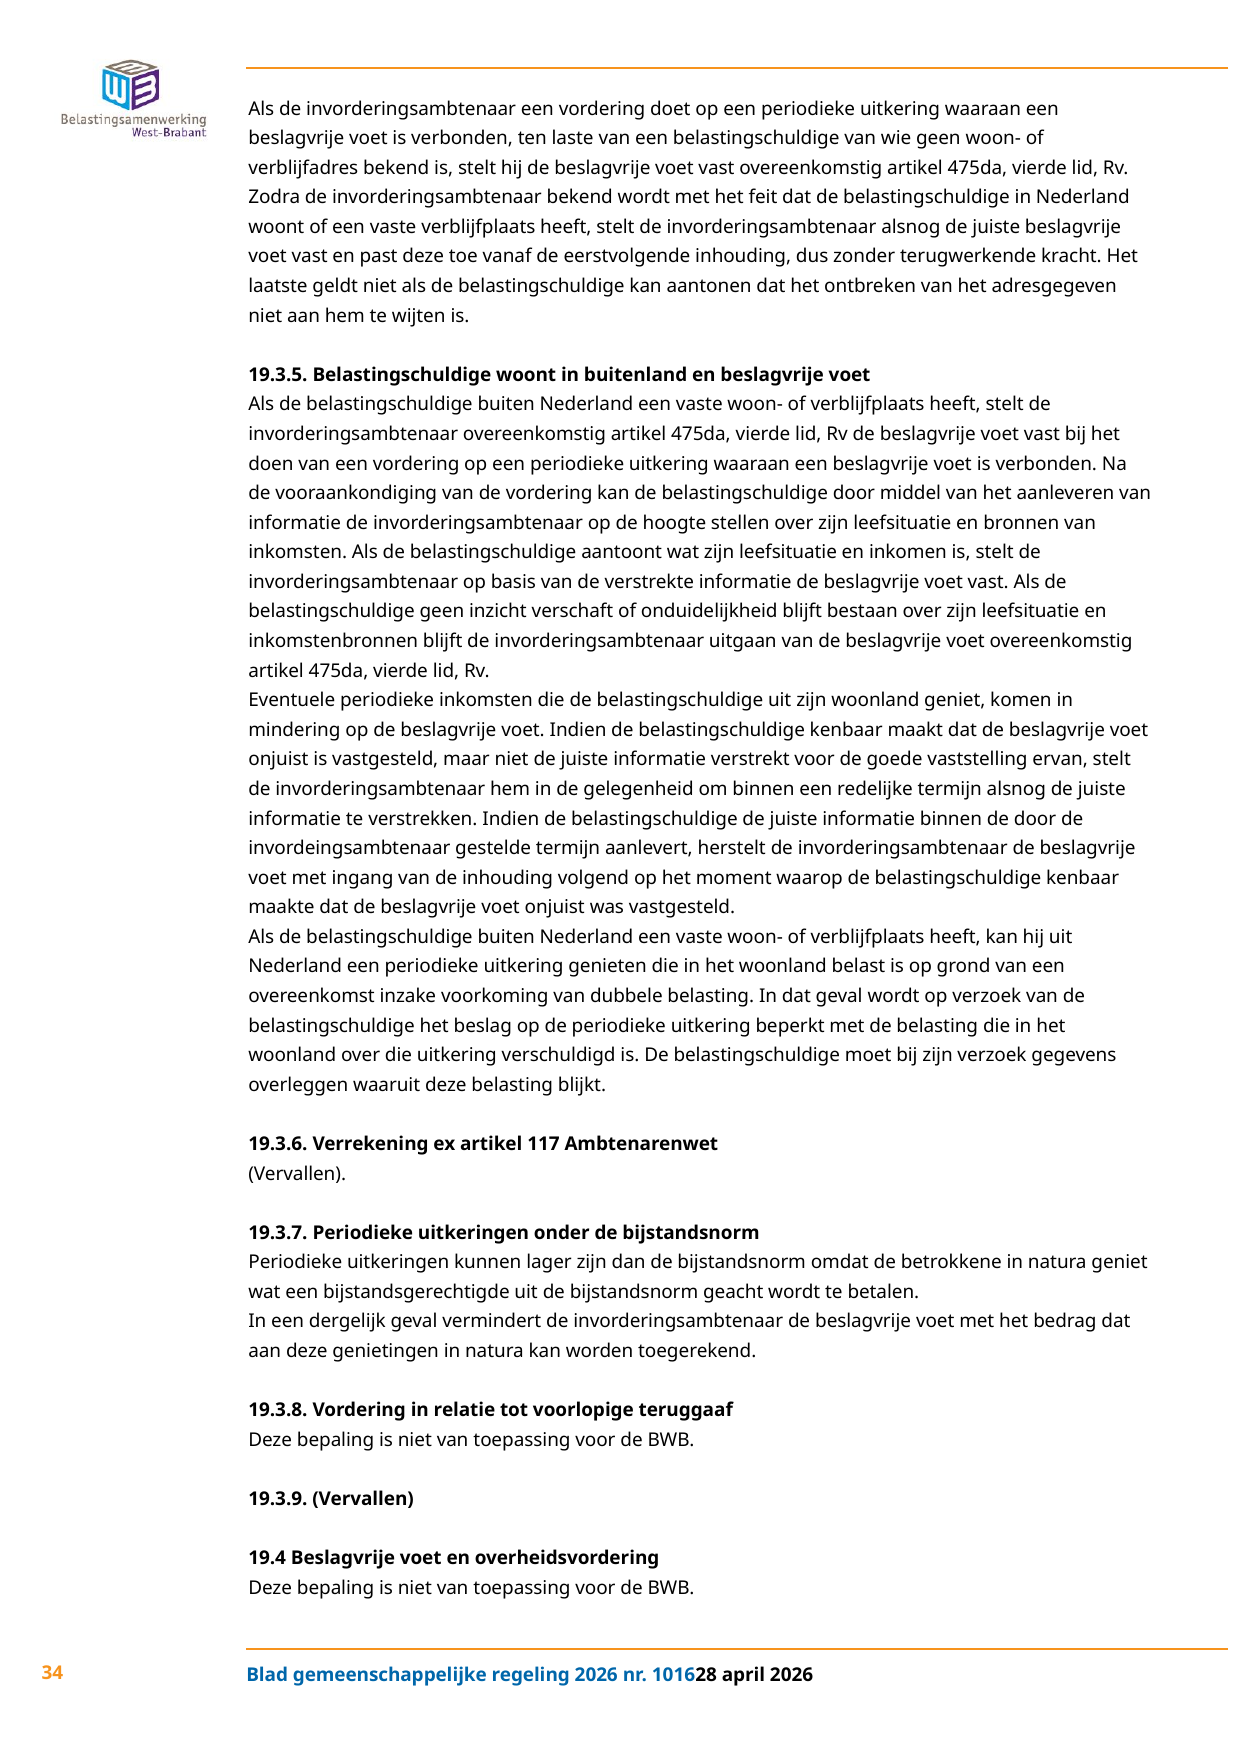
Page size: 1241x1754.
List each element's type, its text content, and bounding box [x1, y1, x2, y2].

text Als de belastingschuldige buiten Nederland een vaste woon- of verblijfplaats heeft, stelt de invorderingsambtenaar overeenkomstig artikel 475da, vierde lid, Rv de beslagvrije voet vast bij het doen van een vordering op een periodieke uitkering waaraan een beslagvrije voet is verbonden. Na de vooraankondiging van de vordering kan de belastingschuldige door middel van het aanleveren van informatie de invorderingsambtenaar op de hoogte stellen over zijn leefsituatie en bronnen van inkomsten. Als de belastingschuldige aantoont wat zijn leefsituatie en inkomen is, stelt de invorderingsambtenaar op basis van de verstrekte informatie de beslagvrije voet vast. Als de belastingschuldige geen inzicht verschaft of onduidelijkheid blijft bestaan over zijn leefsituatie en inkomstenbronnen blijft de invorderingsambtenaar uitgaan van de beslagvrije voet overeenkomstig artikel 475da, vierde lid, Rv. [248, 391, 1152, 683]
text 19.3.8. Vordering in relatie tot voorlopige teruggaaf [248, 1396, 1152, 1422]
text Deze bepaling is niet van toepassing voor de BWB. [248, 1426, 1152, 1452]
text Deze bepaling is niet van toepassing voor de BWB. [248, 1574, 1152, 1600]
text 19.4 Beslagvrije voet en overheidsvordering [248, 1544, 1152, 1570]
text 19.3.9. (Vervallen) [248, 1485, 1152, 1511]
text In een dergelijk geval vermindert de invorderingsambtenaar de beslagvrije voet met het bedrag dat aan deze genietingen in natura kan worden toegerekend. [248, 1308, 1152, 1363]
text 19.3.5. Belastingschuldige woont in buitenland en beslagvrije voet [248, 361, 1152, 387]
picture [41, 47, 231, 172]
text Periodieke uitkeringen kunnen lager zijn dan de bijstandsnorm omdat de betrokkene in natura geniet wat een bijstandsgerechtigde uit de bijstandsnorm geacht wordt te betalen. [248, 1248, 1152, 1304]
text Als de belastingschuldige buiten Nederland een vaste woon- of verblijfplaats heeft, kan hij uit Nederland een periodieke uitkering genieten die in het woonland belast is op grond van een overeenkomst inzake voorkoming van dubbele belasting. In dat geval wordt op verzoek van de belastingschuldige het beslag op de periodieke uitkering beperkt met de belasting die in het woonland over die uitkering verschuldigd is. De belastingschuldige moet bij zijn verzoek gegevens overleggen waaruit deze belasting blijkt. [248, 923, 1152, 1097]
text Als de invorderingsambtenaar een vordering doet op een periodieke uitkering waaraan een beslagvrije voet is verbonden, ten laste van een belastingschuldige van wie geen woon- of verblijfadres bekend is, stelt hij de beslagvrije voet vast overeenkomstig artikel 475da, vierde lid, Rv. Zodra de invorderingsambtenaar bekend wordt met het feit dat de belastingschuldige in Nederland woont of een vaste verblijfplaats heeft, stelt de invorderingsambtenaar alsnog de juiste beslagvrije voet vast en past deze toe vanaf de eerstvolgende inhouding, dus zonder terugwerkende kracht. Het laatste geldt niet als de belastingschuldige kan aantonen dat het ontbreken van het adresgegeven niet aan hem te wijten is. [248, 95, 1152, 328]
text 19.3.7. Periodieke uitkeringen onder de bijstandsnorm [248, 1219, 1152, 1245]
text Eventuele periodieke inkomsten die de belastingschuldige uit zijn woonland geniet, komen in mindering op de beslagvrije voet. Indien de belastingschuldige kenbaar maakt dat de beslagvrije voet onjuist is vastgesteld, maar niet de juiste informatie verstrekt voor de goede vaststelling ervan, stelt de invorderingsambtenaar hem in de gelegenheid om binnen een redelijke termijn alsnog de juiste informatie te verstrekken. Indien de belastingschuldige de juiste informatie binnen de door de invordeingsambtenaar gestelde termijn aanlevert, herstelt de invorderingsambtenaar de beslagvrije voet met ingang van de inhouding volgend op het moment waarop de belastingschuldige kenbaar maakte dat de beslagvrije voet onjuist was vastgesteld. [248, 686, 1152, 919]
text (Vervallen). [248, 1160, 1152, 1186]
text 19.3.6. Verrekening ex artikel 117 Ambtenarenwet [248, 1130, 1152, 1156]
